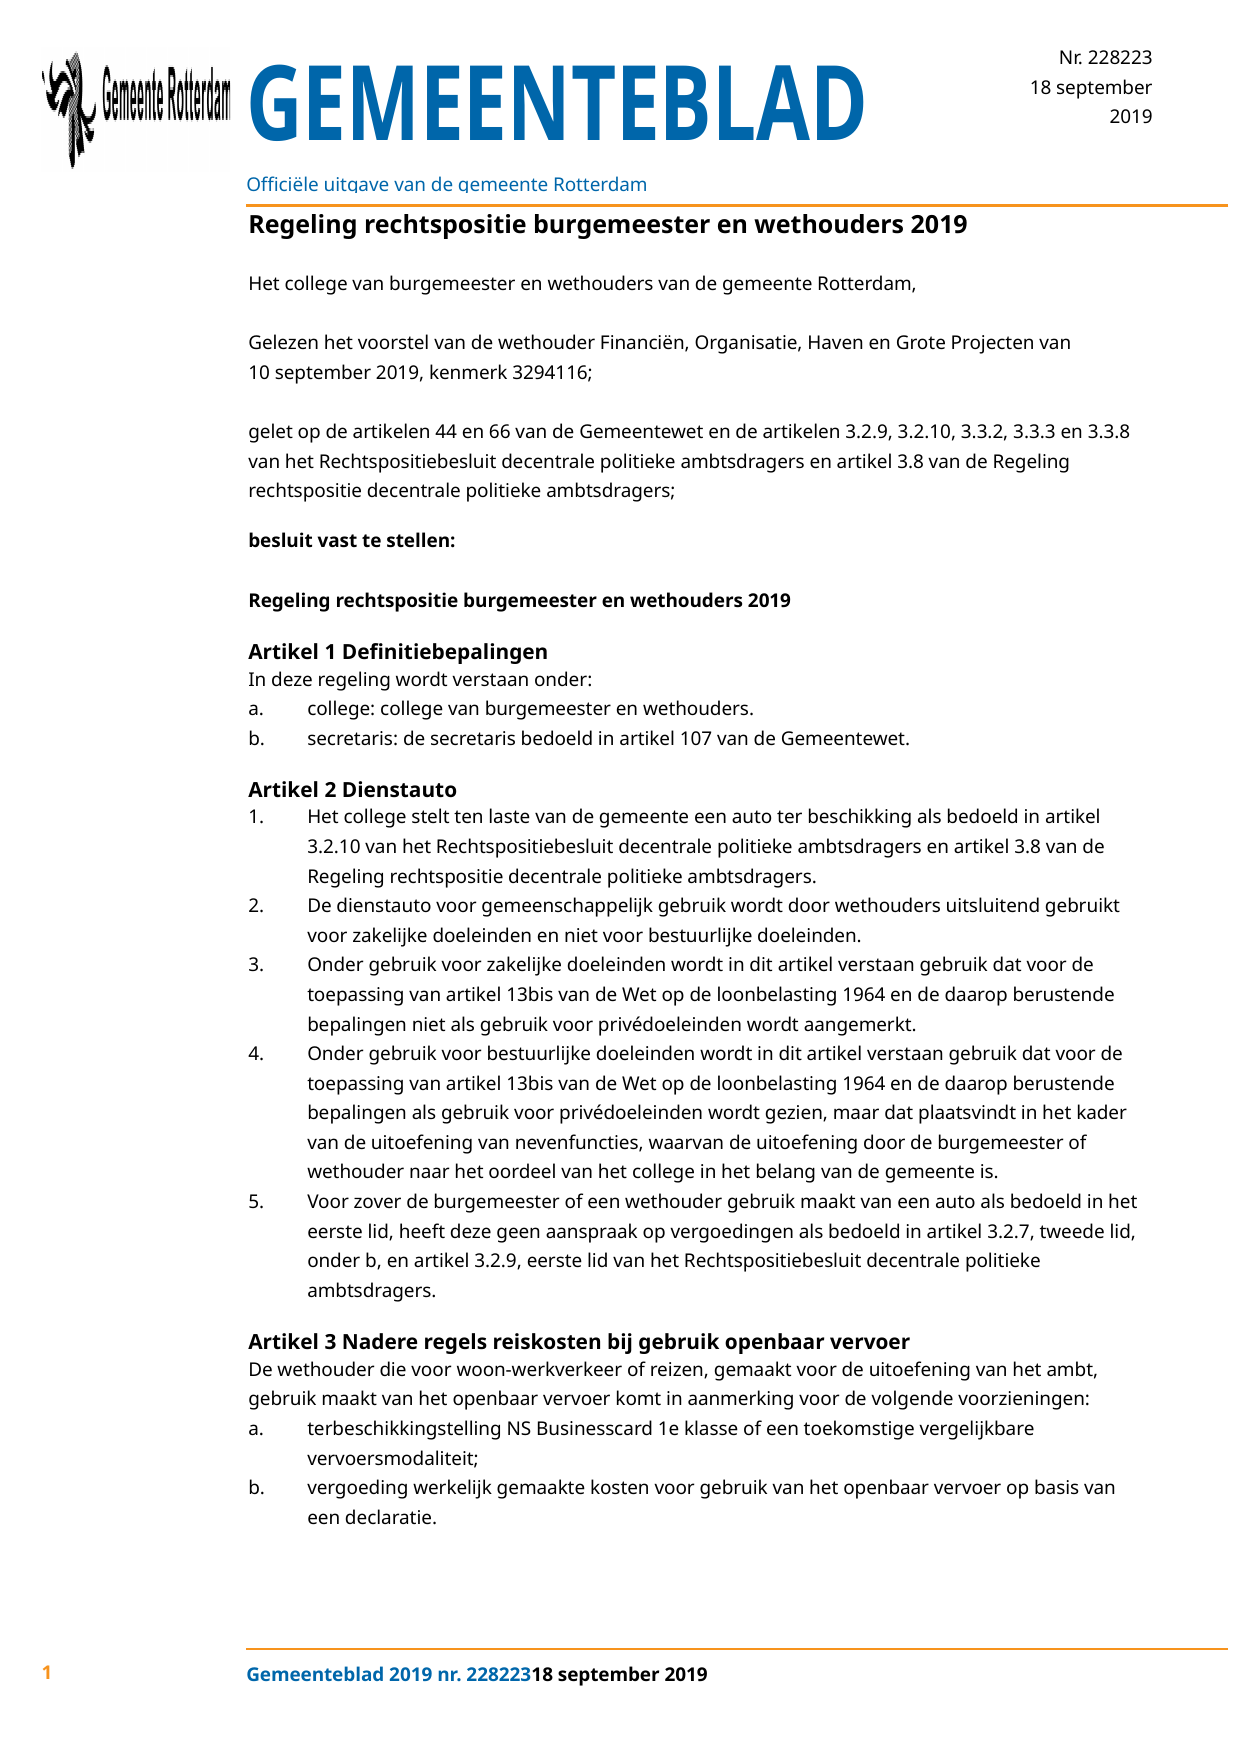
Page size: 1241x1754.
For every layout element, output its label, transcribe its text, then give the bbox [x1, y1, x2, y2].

text Gelezen het voorstel van de wethouder Financiën, Organisatie, Haven en Grote Projecten van 10 september 2019, kenmerk 3294116; [248, 329, 1152, 385]
text Artikel 1 Definitiebepalingen [248, 637, 1152, 666]
text besluit vast te stellen: [248, 528, 1152, 553]
list De dienstauto voor gemeenschappelijk gebruik wordt door wethouders uitsluitend gebruikt voor zakelijke doeleinden en niet voor bestuurlijke doeleinden. [248, 892, 1152, 948]
text gelet op de artikelen 44 en 66 van de Gemeentewet en de artikelen 3.2.9, 3.2.10, 3.3.2, 3.3.3 en 3.3.8 van het Rechtspositiebesluit decentrale politieke ambtsdragers en artikel 3.8 van de Regeling rechtspositie decentrale politieke ambtsdragers; [248, 418, 1152, 503]
text Regeling rechtspositie burgemeester en wethouders 2019 [248, 207, 1152, 241]
list college: college van burgemeester en wethouders. [248, 695, 1152, 721]
picture [41, 47, 231, 172]
list Onder gebruik voor bestuurlijke doeleinden wordt in dit artikel verstaan gebruik dat voor de toepassing van artikel 13bis van de Wet op de loonbelasting 1964 en de daarop berustende bepalingen als gebruik voor privédoeleinden wordt gezien, maar dat plaatsvindt in het kader van de uitoefening van nevenfuncties, waarvan de uitoefening door de burgemeester of wethouder naar het oordeel van het college in het belang van de gemeente is. [248, 1040, 1152, 1184]
text Het college van burgemeester en wethouders van de gemeente Rotterdam, [248, 270, 1152, 296]
list secretaris: de secretaris bedoeld in artikel 107 van de Gemeentewet. [248, 725, 1152, 751]
list Onder gebruik voor zakelijke doeleinden wordt in dit artikel verstaan gebruik dat voor de toepassing van artikel 13bis van de Wet op de loonbelasting 1964 en de daarop berustende bepalingen niet als gebruik voor privédoeleinden wordt aangemerkt. [248, 952, 1152, 1037]
list vergoeding werkelijk gemaakte kosten voor gebruik van het openbaar vervoer op basis van een declaratie. [248, 1474, 1152, 1529]
text Artikel 2 Dienstauto [248, 775, 1152, 804]
list Het college stelt ten laste van de gemeente een auto ter beschikking als bedoeld in artikel 3.2.10 van het Rechtspositiebesluit decentrale politieke ambtsdragers en artikel 3.8 van de Regeling rechtspositie decentrale politieke ambtsdragers. [248, 804, 1152, 889]
text Regeling rechtspositie burgemeester en wethouders 2019 [248, 587, 1152, 613]
text Artikel 3 Nadere regels reiskosten bij gebruik openbaar vervoer [248, 1327, 1152, 1356]
text In deze regeling wordt verstaan onder: [248, 666, 1152, 691]
list terbeschikkingstelling NS Businesscard 1e klasse of een toekomstige vergelijkbare vervoersmodaliteit; [248, 1415, 1152, 1470]
text De wethouder die voor woon-werkverkeer of reizen, gemaakt voor de uitoefening van het ambt, gebruik maakt van het openbaar vervoer komt in aanmerking voor de volgende voorzieningen: [248, 1356, 1152, 1411]
list Voor zover de burgemeester of een wethouder gebruik maakt van een auto als bedoeld in het eerste lid, heeft deze geen aanspraak op vergoedingen als bedoeld in artikel 3.2.7, tweede lid, onder b, en artikel 3.2.9, eerste lid van het Rechtspositiebesluit decentrale politieke ambtsdragers. [248, 1188, 1152, 1303]
